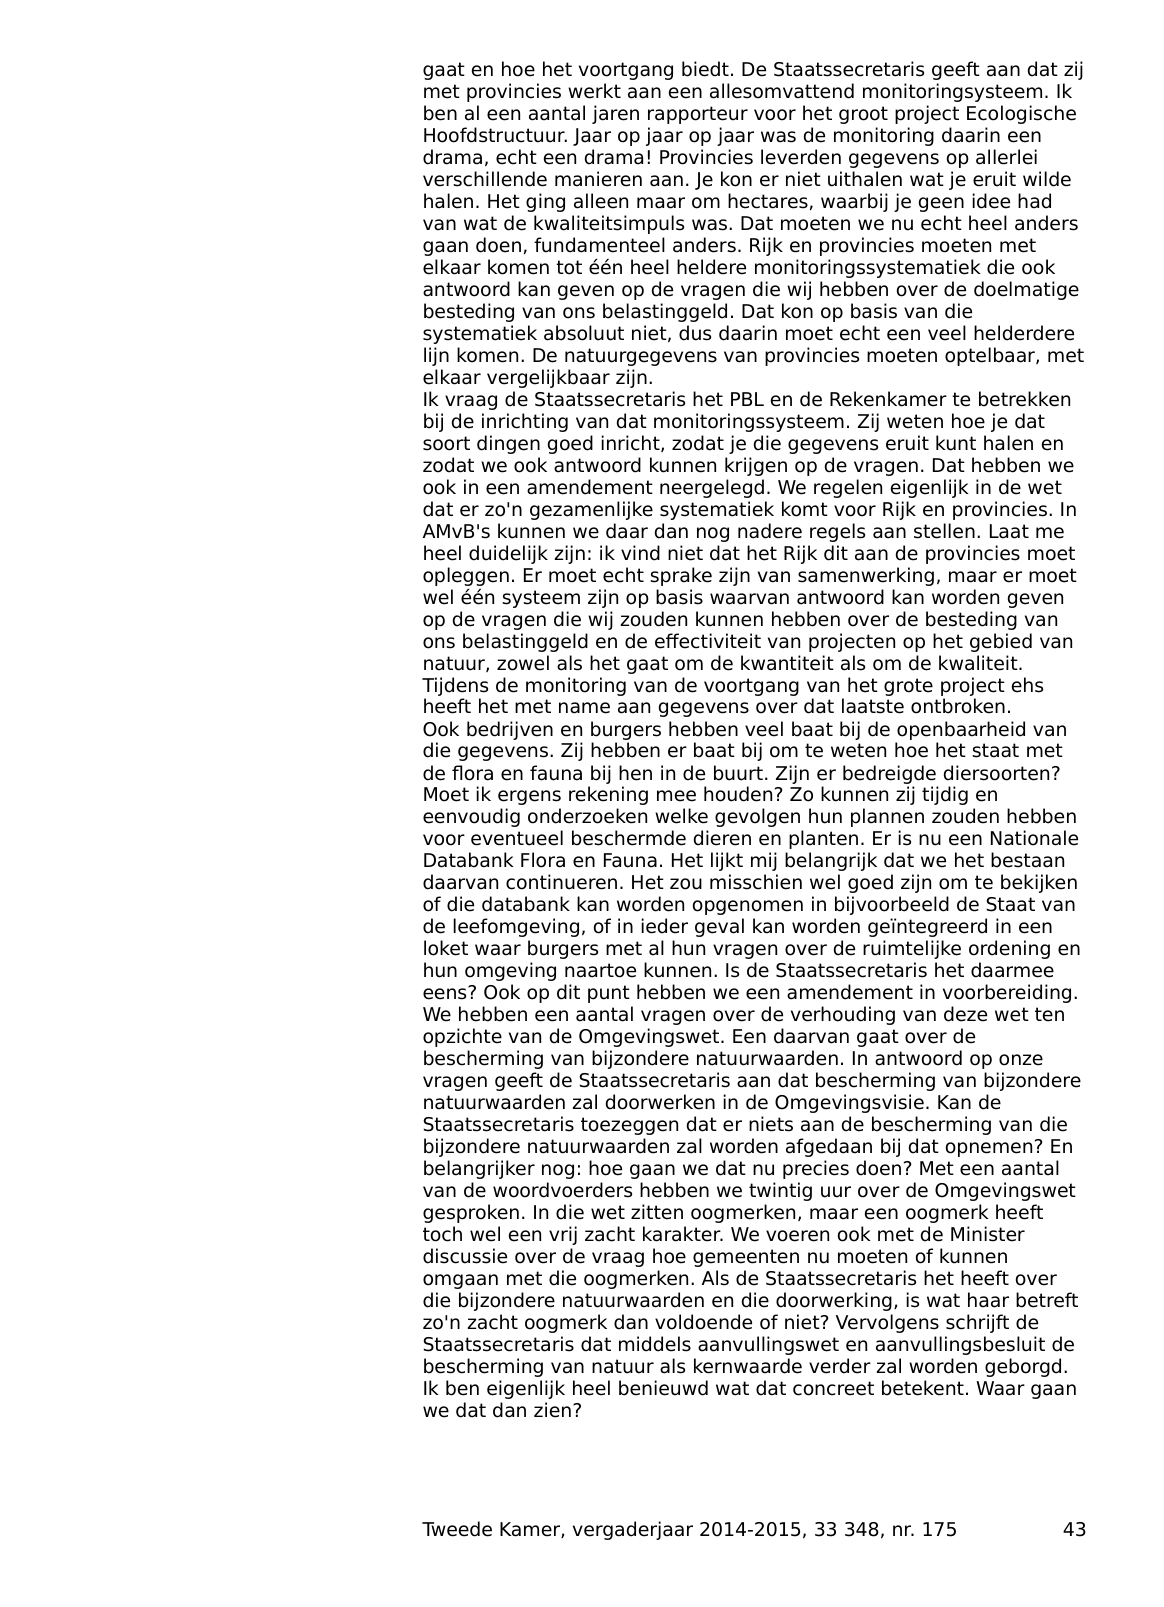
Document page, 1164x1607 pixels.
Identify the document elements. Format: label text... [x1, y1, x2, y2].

text gaat en hoe het voortgang biedt. De Staatssecretaris geeft aan dat zij met provincies werkt aan een allesomvattend monitoringsysteem. Ik ben al een aantal jaren rapporteur voor het groot project Ecologische Hoofdstructuur. Jaar op jaar op jaar was de monitoring daarin een drama, echt een drama! Provincies leverden gegevens op allerlei verschillende manieren aan. Je kon er niet uithalen wat je eruit wilde halen. Het ging alleen maar om hectares, waarbij je geen idee had van wat de kwaliteitsimpuls was. Dat moeten we nu echt heel anders gaan doen, fundamenteel anders. Rijk en provincies moeten met elkaar komen tot één heel heldere monitoringssystematiek die ook antwoord kan geven op de vragen die wij hebben over de doelmatige besteding van ons belastinggeld. Dat kon op basis van die systematiek absoluut niet, dus daarin moet echt een veel helderdere lijn komen. De natuurgegevens van provincies moeten optelbaar, met elkaar vergelijkbaar zijn. [422, 59, 1087, 389]
text We hebben een aantal vragen over de verhouding van deze wet ten opzichte van de Omgevingswet. Een daarvan gaat over de bescherming van bijzondere natuurwaarden. In antwoord op onze vragen geeft de Staatssecretaris aan dat bescherming van bijzondere natuurwaarden zal doorwerken in de Omgevingsvisie. Kan de Staatssecretaris toezeggen dat er niets aan de bescherming van die bijzondere natuurwaarden zal worden afgedaan bij dat opnemen? En belangrijker nog: hoe gaan we dat nu precies doen? Met een aantal van de woordvoerders hebben we twintig uur over de Omgevingswet gesproken. In die wet zitten oogmerken, maar een oogmerk heeft toch wel een vrij zacht karakter. We voeren ook met de Minister discussie over de vraag hoe gemeenten nu moeten of kunnen omgaan met die oogmerken. Als de Staatssecretaris het heeft over die bijzondere natuurwaarden en die doorwerking, is wat haar betreft zo'n zacht oogmerk dan voldoende of niet? Vervolgens schrijft de Staatssecretaris dat middels aanvullingswet en aanvullingsbesluit de bescherming van natuur als kernwaarde verder zal worden geborgd. Ik ben eigenlijk heel benieuwd wat dat concreet betekent. Waar gaan we dat dan zien? [422, 1004, 1087, 1422]
text Ik vraag de Staatssecretaris het PBL en de Rekenkamer te betrekken bij de inrichting van dat monitoringssysteem. Zij weten hoe je dat soort dingen goed inricht, zodat je die gegevens eruit kunt halen en zodat we ook antwoord kunnen krijgen op de vragen. Dat hebben we ook in een amendement neergelegd. We regelen eigenlijk in de wet dat er zo'n gezamenlijke systematiek komt voor Rijk en provincies. In AMvB's kunnen we daar dan nog nadere regels aan stellen. Laat me heel duidelijk zijn: ik vind niet dat het Rijk dit aan de provincies moet opleggen. Er moet echt sprake zijn van samenwerking, maar er moet wel één systeem zijn op basis waarvan antwoord kan worden geven op de vragen die wij zouden kunnen hebben over de besteding van ons belastinggeld en de effectiviteit van projecten op het gebied van natuur, zowel als het gaat om de kwantiteit als om de kwaliteit. Tijdens de monitoring van de voortgang van het grote project ehs heeft het met name aan gegevens over dat laatste ontbroken. [422, 389, 1087, 718]
text Ook bedrijven en burgers hebben veel baat bij de openbaarheid van die gegevens. Zij hebben er baat bij om te weten hoe het staat met de flora en fauna bij hen in de buurt. Zijn er bedreigde diersoorten? Moet ik ergens rekening mee houden? Zo kunnen zij tijdig en eenvoudig onderzoeken welke gevolgen hun plannen zouden hebben voor eventueel beschermde dieren en planten. Er is nu een Nationale Databank Flora en Fauna. Het lijkt mij belangrijk dat we het bestaan daarvan continueren. Het zou misschien wel goed zijn om te bekijken of die databank kan worden opgenomen in bijvoorbeeld de Staat van de leefomgeving, of in ieder geval kan worden geïntegreerd in een loket waar burgers met al hun vragen over de ruimtelijke ordening en hun omgeving naartoe kunnen. Is de Staatssecretaris het daarmee eens? Ook op dit punt hebben we een amendement in voorbereiding. [422, 718, 1087, 1004]
